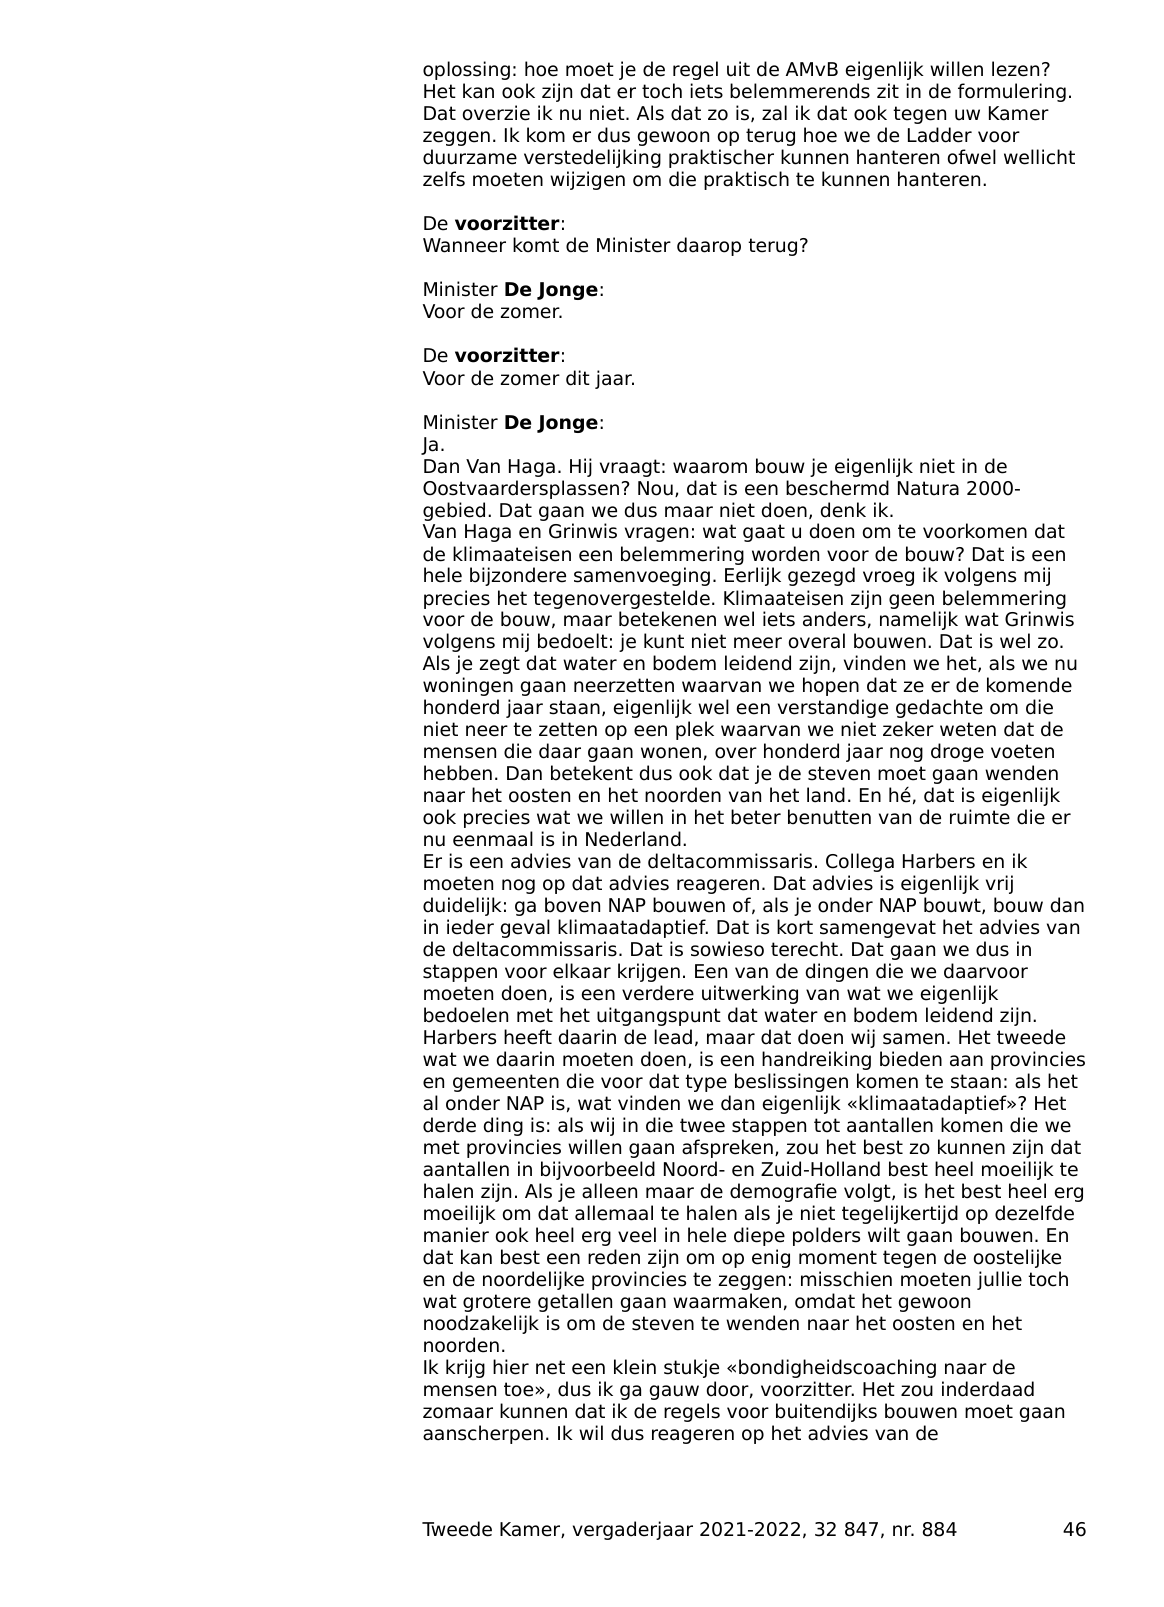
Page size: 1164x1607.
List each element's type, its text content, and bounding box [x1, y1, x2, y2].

text Er is een advies van de deltacommissaris. Collega Harbers en ik moeten nog op dat advies reageren. Dat advies is eigenlijk vrij duidelijk: ga boven NAP bouwen of, als je onder NAP bouwt, bouw dan in ieder geval klimaatadaptief. Dat is kort samengevat het advies van de deltacommissaris. Dat is sowieso terecht. Dat gaan we dus in stappen voor elkaar krijgen. Een van de dingen die we daarvoor moeten doen, is een verdere uitwerking van wat we eigenlijk bedoelen met het uitgangspunt dat water en bodem leidend zijn. Harbers heeft daarin de lead, maar dat doen wij samen. Het tweede wat we daarin moeten doen, is een handreiking bieden aan provincies en gemeenten die voor dat type beslissingen komen te staan: als het al onder NAP is, wat vinden we dan eigenlijk «klimaatadaptief»? Het derde ding is: als wij in die twee stappen tot aantallen komen die we met provincies willen gaan afspreken, zou het best zo kunnen zijn dat aantallen in bijvoorbeeld Noord- en Zuid-Holland best heel moeilijk te halen zijn. Als je alleen maar de demografie volgt, is het best heel erg moeilijk om dat allemaal te halen als je niet tegelijkertijd op dezelfde manier ook heel erg veel in hele diepe polders wilt gaan bouwen. En dat kan best een reden zijn om op enig moment tegen de oostelijke en de noordelijke provincies te zeggen: misschien moeten jullie toch wat grotere getallen gaan waarmaken, omdat het gewoon noodzakelijk is om de steven te wenden naar het oosten en het noorden. [422, 851, 1087, 1357]
text Minister De Jonge: [422, 279, 1087, 301]
text Ja. [422, 433, 1087, 456]
text Van Haga en Grinwis vragen: wat gaat u doen om te voorkomen dat de klimaateisen een belemmering worden voor de bouw? Dat is een hele bijzondere samenvoeging. Eerlijk gezegd vroeg ik volgens mij precies het tegenovergestelde. Klimaateisen zijn geen belemmering voor de bouw, maar betekenen wel iets anders, namelijk wat Grinwis volgens mij bedoelt: je kunt niet meer overal bouwen. Dat is wel zo. Als je zegt dat water en bodem leidend zijn, vinden we het, als we nu woningen gaan neerzetten waarvan we hopen dat ze er de komende honderd jaar staan, eigenlijk wel een verstandige gedachte om die niet neer te zetten op een plek waarvan we niet zeker weten dat de mensen die daar gaan wonen, over honderd jaar nog droge voeten hebben. Dan betekent dus ook dat je de steven moet gaan wenden naar het oosten en het noorden van het land. En hé, dat is eigenlijk ook precies wat we willen in het beter benutten van de ruimte die er nu eenmaal is in Nederland. [422, 521, 1087, 851]
text Voor de zomer dit jaar. [422, 367, 1087, 389]
text Dan Van Haga. Hij vraagt: waarom bouw je eigenlijk niet in de Oostvaardersplassen? Nou, dat is een beschermd Natura 2000-gebied. Dat gaan we dus maar niet doen, denk ik. [422, 456, 1087, 521]
text De voorzitter: [422, 213, 1087, 235]
text Ik krijg hier net een klein stukje «bondigheidscoaching naar de mensen toe», dus ik ga gauw door, voorzitter. Het zou inderdaad zomaar kunnen dat ik de regels voor buitendijks bouwen moet gaan aanscherpen. Ik wil dus reageren op het advies van de [422, 1357, 1087, 1444]
text Minister De Jonge: [422, 412, 1087, 433]
text oplossing: hoe moet je de regel uit de AMvB eigenlijk willen lezen? Het kan ook zijn dat er toch iets belemmerends zit in de formulering. Dat overzie ik nu niet. Als dat zo is, zal ik dat ook tegen uw Kamer zeggen. Ik kom er dus gewoon op terug hoe we de Ladder voor duurzame verstedelijking praktischer kunnen hanteren ofwel wellicht zelfs moeten wijzigen om die praktisch te kunnen hanteren. [422, 59, 1087, 191]
text Voor de zomer. [422, 301, 1087, 323]
text De voorzitter: [422, 345, 1087, 367]
text Wanneer komt de Minister daarop terug? [422, 235, 1087, 257]
